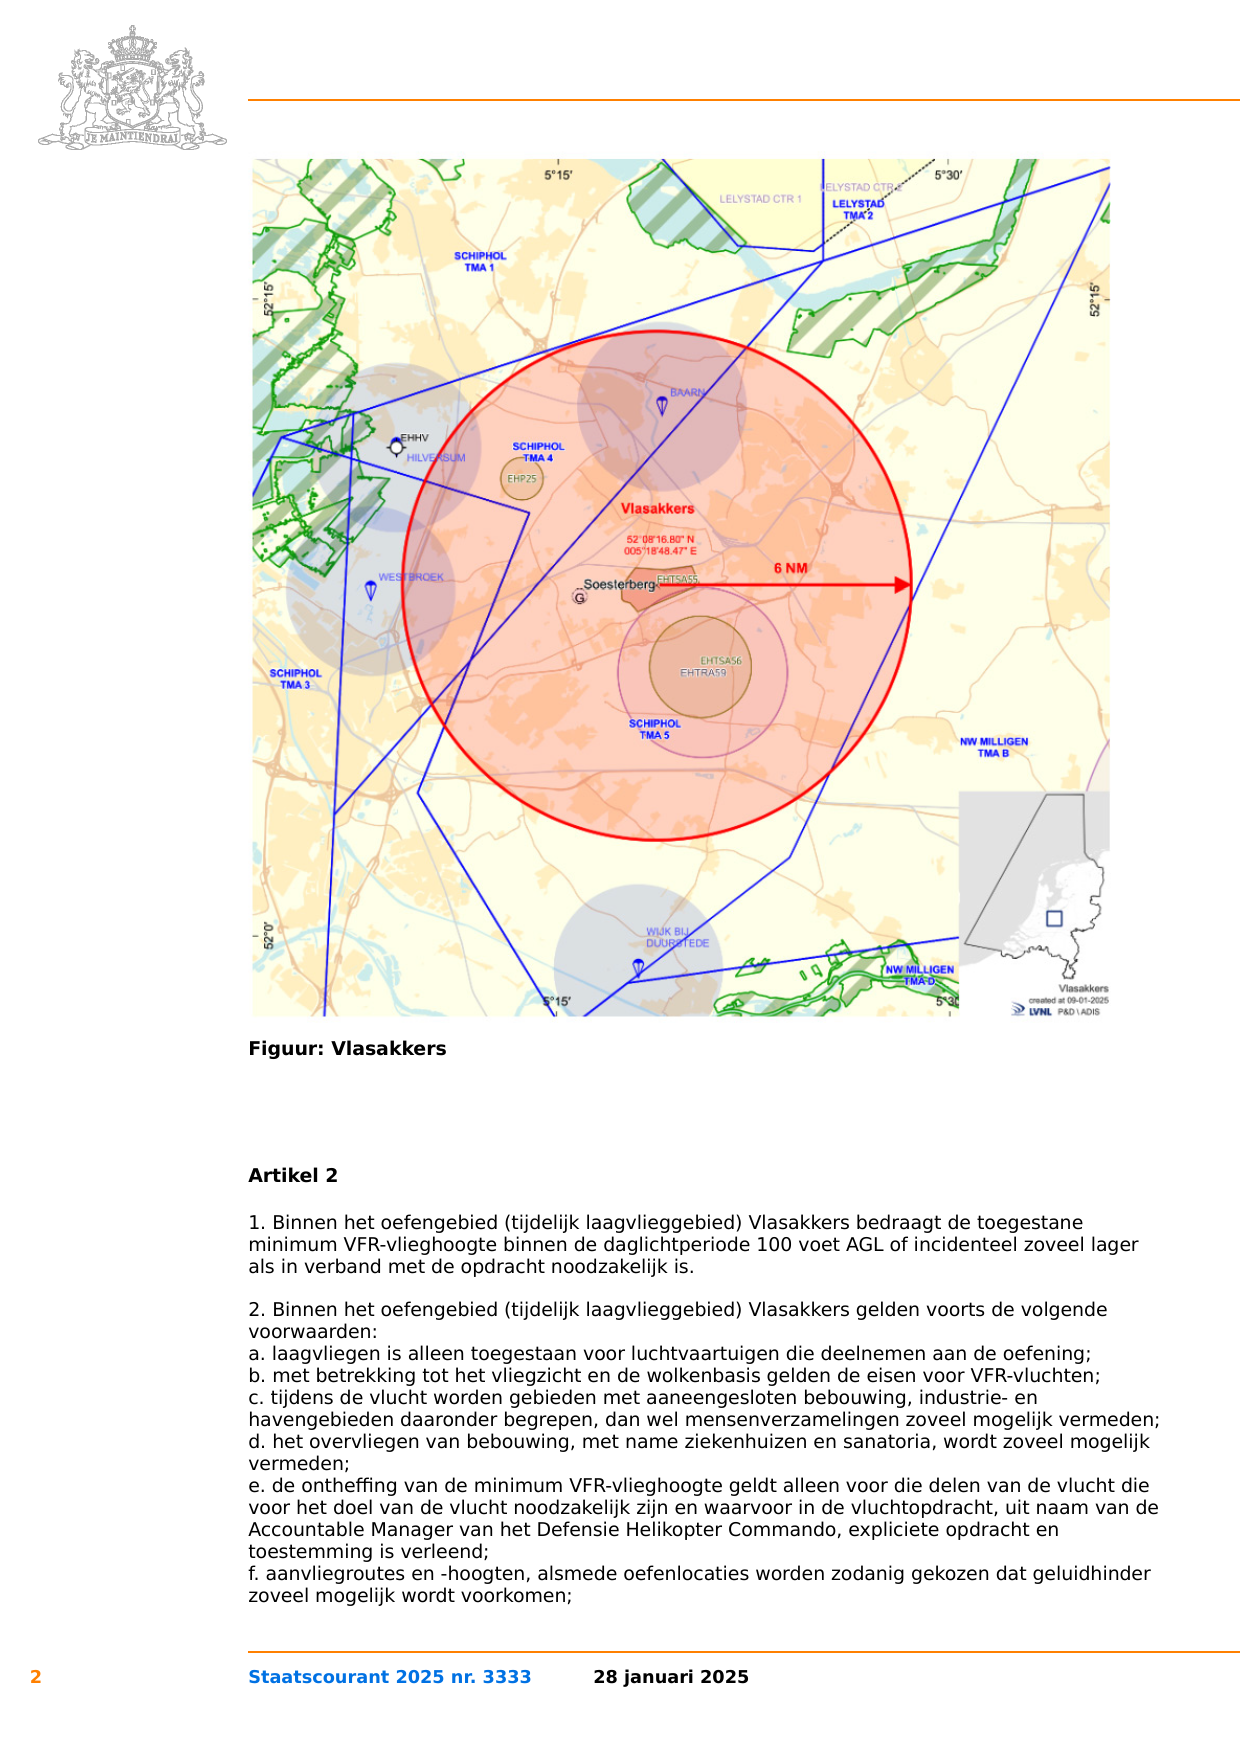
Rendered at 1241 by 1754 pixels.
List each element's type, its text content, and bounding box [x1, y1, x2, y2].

picture [38, 25, 227, 150]
text a. laagvliegen is alleen toegestaan voor luchtvaartuigen die deelnemen aan de oefening; [248, 1343, 1163, 1365]
text d. het overvliegen van bebouwing, met name ziekenhuizen en sanatoria, wordt zoveel mogelijk vermeden; [248, 1431, 1163, 1475]
text e. de ontheffing van de minimum VFR-vlieghoogte geldt alleen voor die delen van de vlucht die voor het doel van de vlucht noodzakelijk zijn en waarvoor in de vluchtopdracht, uit naam van de Accountable Manager van het Defensie Helikopter Commando, expliciete opdracht en toestemming is verleend; [248, 1475, 1163, 1563]
text f. aanvliegroutes en -hoogten, alsmede oefenlocaties worden zodanig gekozen dat geluidhinder zoveel mogelijk wordt voorkomen; [248, 1563, 1163, 1607]
picture [248, 151, 1117, 1026]
text b. met betrekking tot het vliegzicht en de wolkenbasis gelden de eisen voor VFR-vluchten; [248, 1365, 1163, 1387]
text 1. Binnen het oefengebied (tijdelijk laagvlieggebied) Vlasakkers bedraagt de toegestane minimum VFR-vlieghoogte binnen de daglichtperiode 100 voet AGL of incidenteel zoveel lager als in verband met de opdracht noodzakelijk is. [248, 1212, 1163, 1277]
text 2. Binnen het oefengebied (tijdelijk laagvlieggebied) Vlasakkers gelden voorts de volgende voorwaarden: [248, 1299, 1163, 1343]
subtitle Artikel 2 [248, 1164, 1163, 1187]
text Figuur: Vlasakkers [248, 1038, 1116, 1059]
text c. tijdens de vlucht worden gebieden met aaneengesloten bebouwing, industrie- en havengebieden daaronder begrepen, dan wel mensenverzamelingen zoveel mogelijk vermeden; [248, 1387, 1163, 1431]
